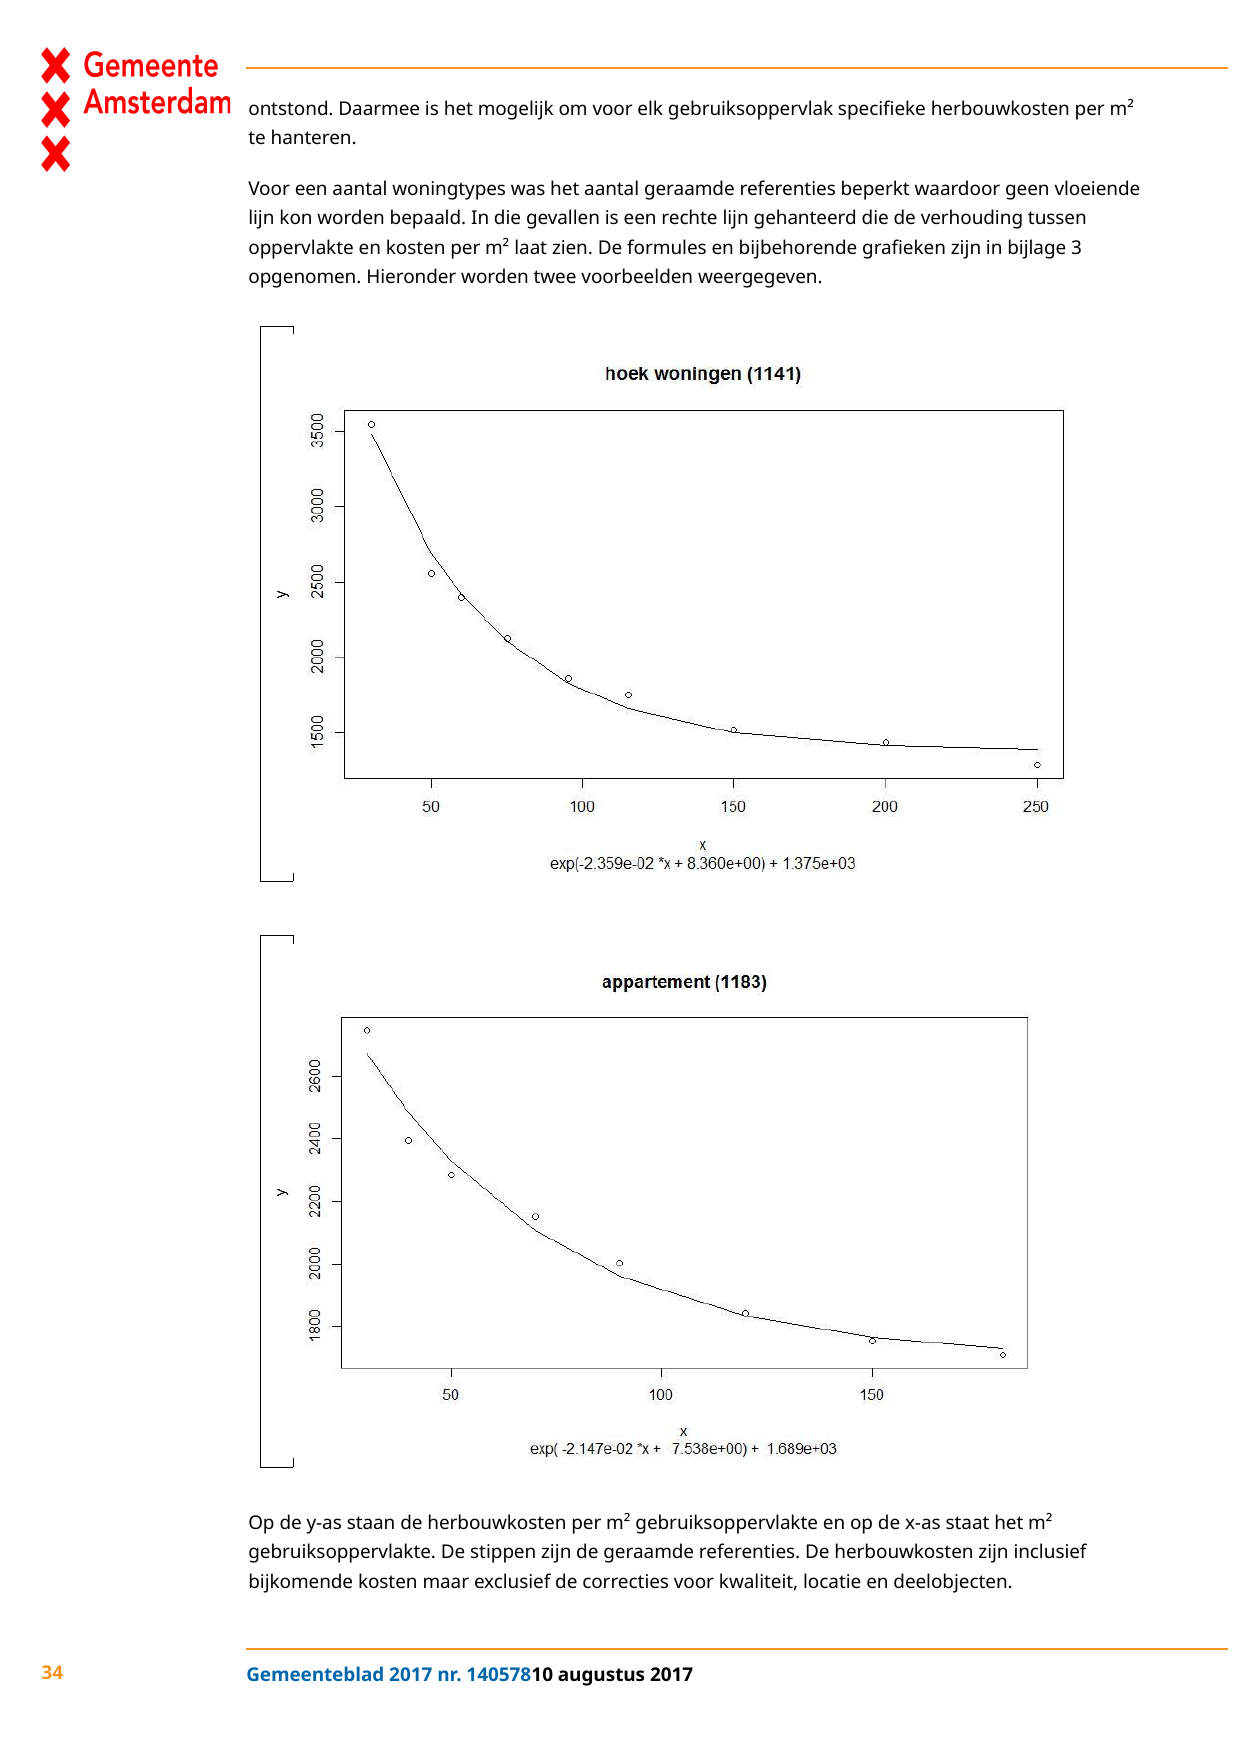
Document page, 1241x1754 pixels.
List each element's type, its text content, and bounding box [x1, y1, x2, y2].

text ontstond. Daarmee is het mogelijk om voor elk gebruiksoppervlak specifieke herbouwkosten per m² te hanteren. [248, 95, 1152, 150]
picture [41, 47, 231, 172]
text Voor een aantal woningtypes was het aantal geraamde referenties beperkt waardoor geen vloeiende lijn kon worden bepaald. In die gevallen is een rechte lijn gehanteerd die de verhouding tussen oppervlakte en kosten per m² laat zien. De formules en bijbehorende grafieken zijn in bijlage 3 opgenomen. Hieronder worden twee voorbeelden weergegeven. [248, 175, 1152, 289]
text Op de y-as staan de herbouwkosten per m² gebruiksoppervlakte en op de x-as staat het m² gebruiksoppervlakte. De stippen zijn de geraamde referenties. De herbouwkosten zijn inclusief bijkomende kosten maar exclusief de correcties voor kwaliteit, locatie en deelobjecten. [248, 1509, 1152, 1594]
picture [268, 944, 1065, 1458]
picture [268, 334, 1102, 873]
